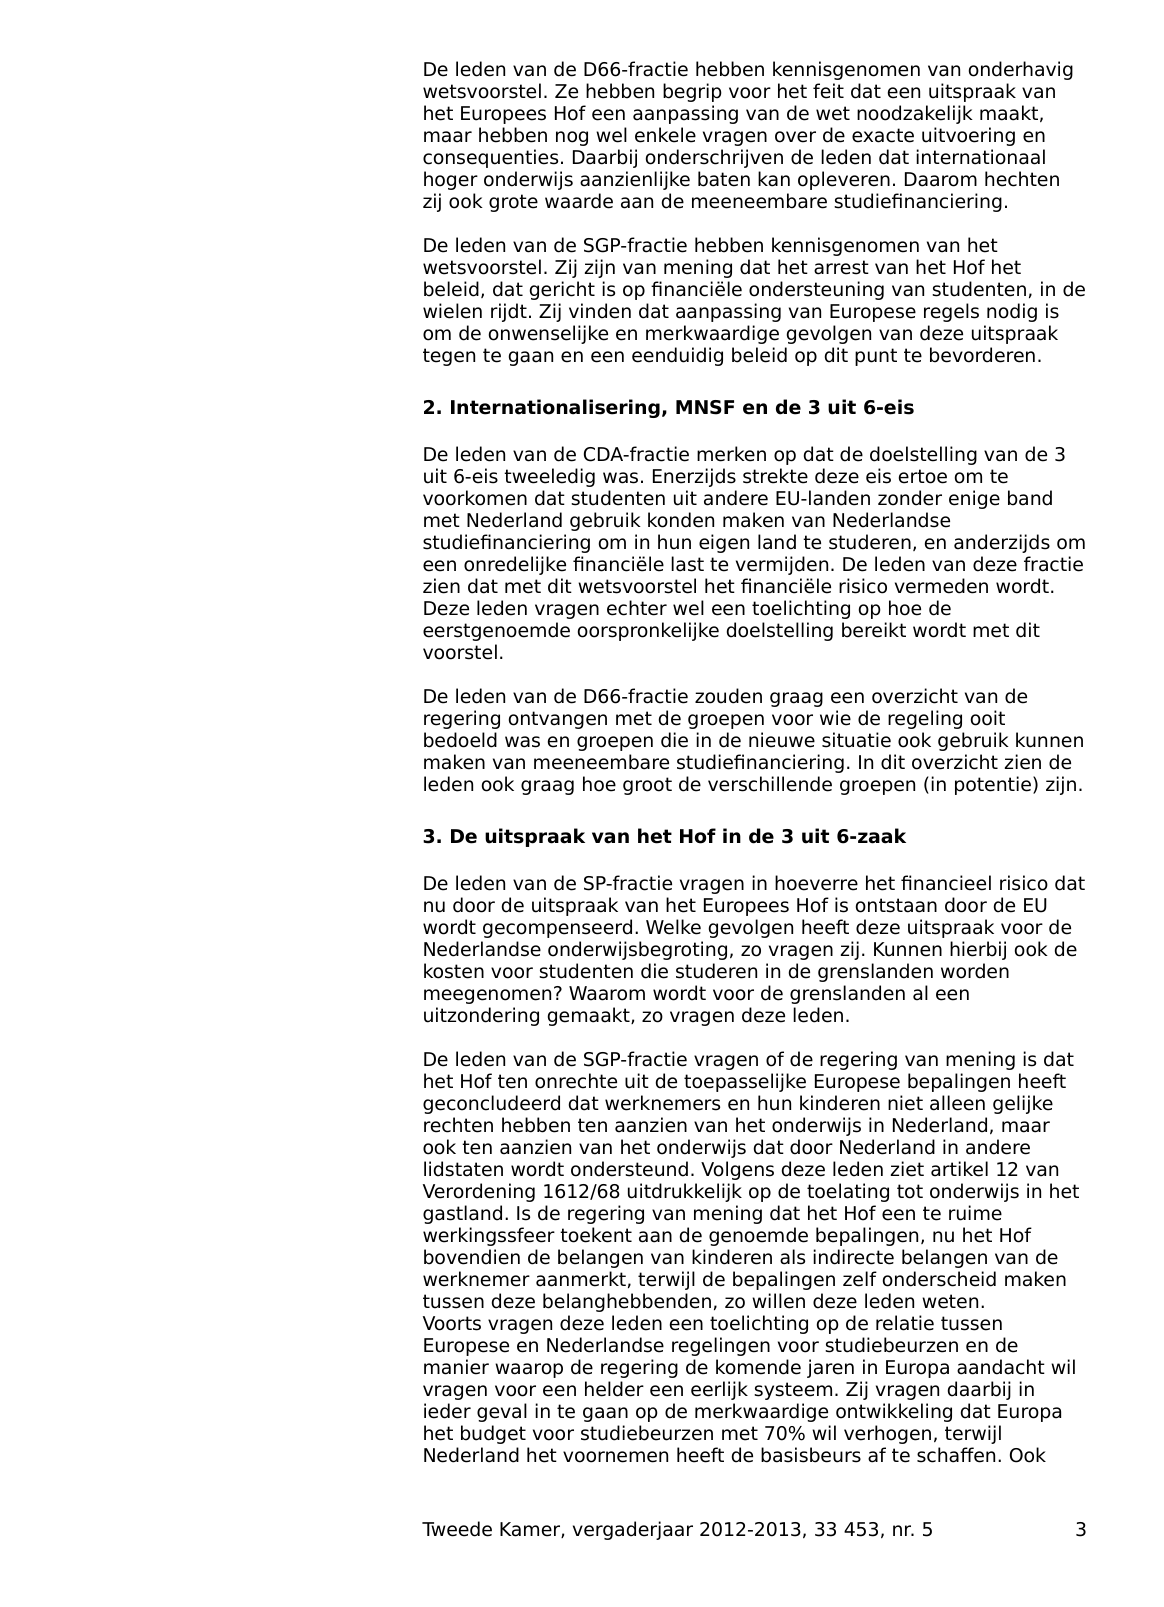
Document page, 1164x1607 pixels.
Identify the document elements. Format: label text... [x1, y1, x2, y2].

text De leden van de D66-fractie hebben kennisgenomen van onderhavig wetsvoorstel. Ze hebben begrip voor het feit dat een uitspraak van het Europees Hof een aanpassing van de wet noodzakelijk maakt, maar hebben nog wel enkele vragen over de exacte uitvoering en consequenties. Daarbij onderschrijven de leden dat internationaal hoger onderwijs aanzienlijke baten kan opleveren. Daarom hechten zij ook grote waarde aan de meeneembare studiefinanciering. [422, 59, 1087, 213]
text De leden van de SGP-fractie hebben kennisgenomen van het wetsvoorstel. Zij zijn van mening dat het arrest van het Hof het beleid, dat gericht is op financiële ondersteuning van studenten, in de wielen rijdt. Zij vinden dat aanpassing van Europese regels nodig is om de onwenselijke en merkwaardige gevolgen van deze uitspraak tegen te gaan en een eenduidig beleid op dit punt te bevorderen. [422, 235, 1087, 367]
text De leden van de SP-fractie vragen in hoeverre het financieel risico dat nu door de uitspraak van het Europees Hof is ontstaan door de EU wordt gecompenseerd. Welke gevolgen heeft deze uitspraak voor de Nederlandse onderwijsbegroting, zo vragen zij. Kunnen hierbij ook de kosten voor studenten die studeren in de grenslanden worden meegenomen? Waarom wordt voor de grenslanden al een uitzondering gemaakt, zo vragen deze leden. [422, 873, 1087, 1027]
subtitle 3. De uitspraak van het Hof in de 3 uit 6-zaak [422, 826, 1087, 848]
text De leden van de D66-fractie zouden graag een overzicht van de regering ontvangen met de groepen voor wie de regeling ooit bedoeld was en groepen die in de nieuwe situatie ook gebruik kunnen maken van meeneembare studiefinanciering. In dit overzicht zien de leden ook graag hoe groot de verschillende groepen (in potentie) zijn. [422, 686, 1087, 796]
text De leden van de SGP-fractie vragen of de regering van mening is dat het Hof ten onrechte uit de toepasselijke Europese bepalingen heeft geconcludeerd dat werknemers en hun kinderen niet alleen gelijke rechten hebben ten aanzien van het onderwijs in Nederland, maar ook ten aanzien van het onderwijs dat door Nederland in andere lidstaten wordt ondersteund. Volgens deze leden ziet artikel 12 van Verordening 1612/68 uitdrukkelijk op de toelating tot onderwijs in het gastland. Is de regering van mening dat het Hof een te ruime werkingssfeer toekent aan de genoemde bepalingen, nu het Hof bovendien de belangen van kinderen als indirecte belangen van de werknemer aanmerkt, terwijl de bepalingen zelf onderscheid maken tussen deze belanghebbenden, zo willen deze leden weten. [422, 1049, 1087, 1313]
subtitle 2. Internationalisering, MNSF en de 3 uit 6-eis [422, 397, 1087, 419]
text De leden van de CDA-fractie merken op dat de doelstelling van de 3 uit 6-eis tweeledig was. Enerzijds strekte deze eis ertoe om te voorkomen dat studenten uit andere EU-landen zonder enige band met Nederland gebruik konden maken van Nederlandse studiefinanciering om in hun eigen land te studeren, en anderzijds om een onredelijke financiële last te vermijden. De leden van deze fractie zien dat met dit wetsvoorstel het financiële risico vermeden wordt. Deze leden vragen echter wel een toelichting op hoe de eerstgenoemde oorspronkelijke doelstelling bereikt wordt met dit voorstel. [422, 444, 1087, 664]
text Voorts vragen deze leden een toelichting op de relatie tussen Europese en Nederlandse regelingen voor studiebeurzen en de manier waarop de regering de komende jaren in Europa aandacht wil vragen voor een helder een eerlijk systeem. Zij vragen daarbij in ieder geval in te gaan op de merkwaardige ontwikkeling dat Europa het budget voor studiebeurzen met 70% wil verhogen, terwijl Nederland het voornemen heeft de basisbeurs af te schaffen. Ook [422, 1313, 1087, 1466]
